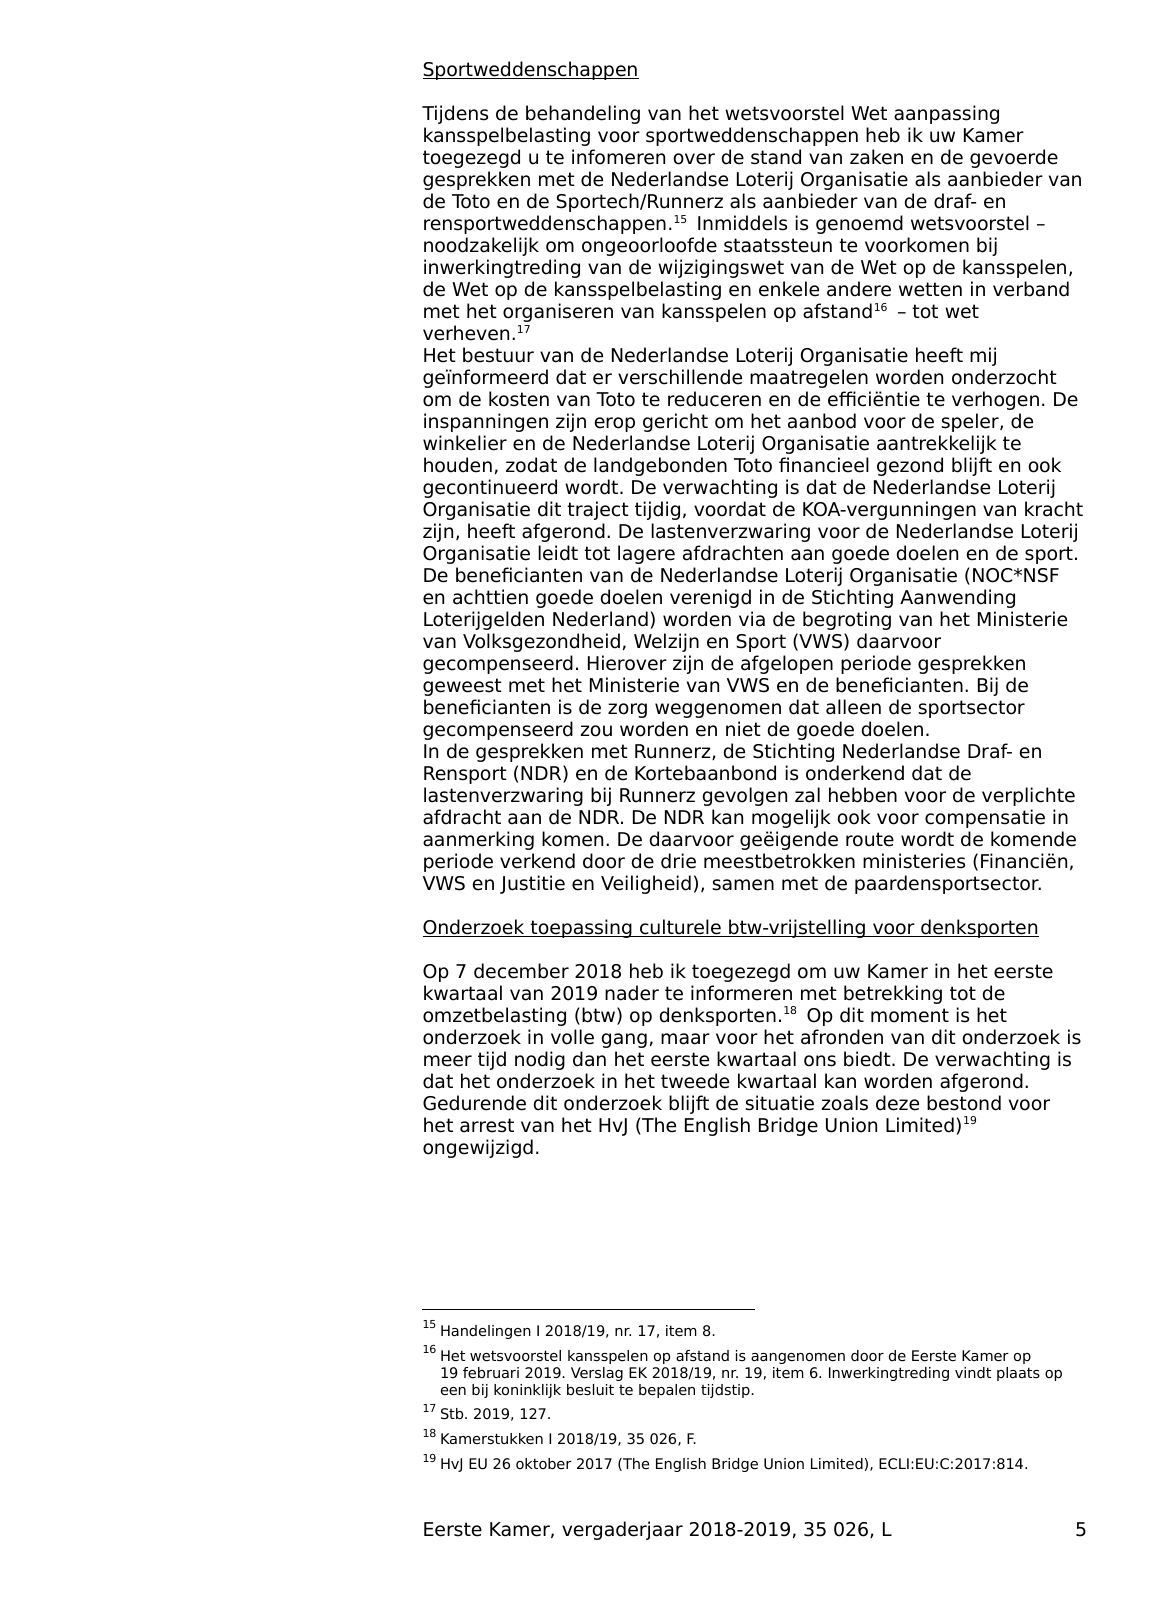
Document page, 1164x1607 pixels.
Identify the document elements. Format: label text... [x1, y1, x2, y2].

text Tijdens de behandeling van het wetsvoorstel Wet aanpassing kansspelbelasting voor sportweddenschappen heb ik uw Kamer toegezegd u te infomeren over de stand van zaken en de gevoerde gesprekken met de Nederlandse Loterij Organisatie als aanbieder van de Toto en de Sportech/Runnerz als aanbieder van de draf- en rensportweddenschappen. Inmiddels is genoemd wetsvoorstel – noodzakelijk om ongeoorloofde staatssteun te voorkomen bij inwerkingtreding van de wijzigingswet van de Wet op de kansspelen, de Wet op de kansspelbelasting en enkele andere wetten in verband met het organiseren van kansspelen op afstand – tot wet verheven. [422, 103, 1087, 345]
text Handelingen I 2018/19, nr. 17, item 8. [422, 1318, 1087, 1341]
text Kamerstukken I 2018/19, 35 026, F. [422, 1427, 1087, 1449]
text Stb. 2019, 127. [422, 1402, 1087, 1424]
subtitle Sportweddenschappen [422, 59, 1087, 81]
text HvJ EU 26 oktober 2017 (The English Bridge Union Limited), ECLI:EU:C:2017:814. [422, 1452, 1087, 1474]
text Het bestuur van de Nederlandse Loterij Organisatie heeft mij geïnformeerd dat er verschillende maatregelen worden onderzocht om de kosten van Toto te reduceren en de efficiëntie te verhogen. De inspanningen zijn erop gericht om het aanbod voor de speler, de winkelier en de Nederlandse Loterij Organisatie aantrekkelijk te houden, zodat de landgebonden Toto financieel gezond blijft en ook gecontinueerd wordt. De verwachting is dat de Nederlandse Loterij Organisatie dit traject tijdig, voordat de KOA-vergunningen van kracht zijn, heeft afgerond. De lastenverzwaring voor de Nederlandse Loterij Organisatie leidt tot lagere afdrachten aan goede doelen en de sport. De beneficianten van de Nederlandse Loterij Organisatie (NOC*NSF en achttien goede doelen verenigd in de Stichting Aanwending Loterijgelden Nederland) worden via de begroting van het Ministerie van Volksgezondheid, Welzijn en Sport (VWS) daarvoor gecompenseerd. Hierover zijn de afgelopen periode gesprekken geweest met het Ministerie van VWS en de beneficianten. Bij de beneficianten is de zorg weggenomen dat alleen de sportsector gecompenseerd zou worden en niet de goede doelen. [422, 345, 1087, 741]
subtitle Onderzoek toepassing culturele btw-vrijstelling voor denksporten [422, 917, 1087, 939]
text Op 7 december 2018 heb ik toegezegd om uw Kamer in het eerste kwartaal van 2019 nader te informeren met betrekking tot de omzetbelasting (btw) op denksporten. Op dit moment is het onderzoek in volle gang, maar voor het afronden van dit onderzoek is meer tijd nodig dan het eerste kwartaal ons biedt. De verwachting is dat het onderzoek in het tweede kwartaal kan worden afgerond. Gedurende dit onderzoek blijft de situatie zoals deze bestond voor het arrest van het HvJ (The English Bridge Union Limited) ongewijzigd. [422, 961, 1087, 1159]
text Het wetsvoorstel kansspelen op afstand is aangenomen door de Eerste Kamer op 19 februari 2019. Verslag EK 2018/19, nr. 19, item 6. Inwerkingtreding vindt plaats op een bij koninklijk besluit te bepalen tijdstip. [422, 1343, 1087, 1399]
text In de gesprekken met Runnerz, de Stichting Nederlandse Draf- en Rensport (NDR) en de Kortebaanbond is onderkend dat de lastenverzwaring bij Runnerz gevolgen zal hebben voor de verplichte afdracht aan de NDR. De NDR kan mogelijk ook voor compensatie in aanmerking komen. De daarvoor geëigende route wordt de komende periode verkend door de drie meestbetrokken ministeries (Financiën, VWS en Justitie en Veiligheid), samen met de paardensportsector. [422, 741, 1087, 894]
